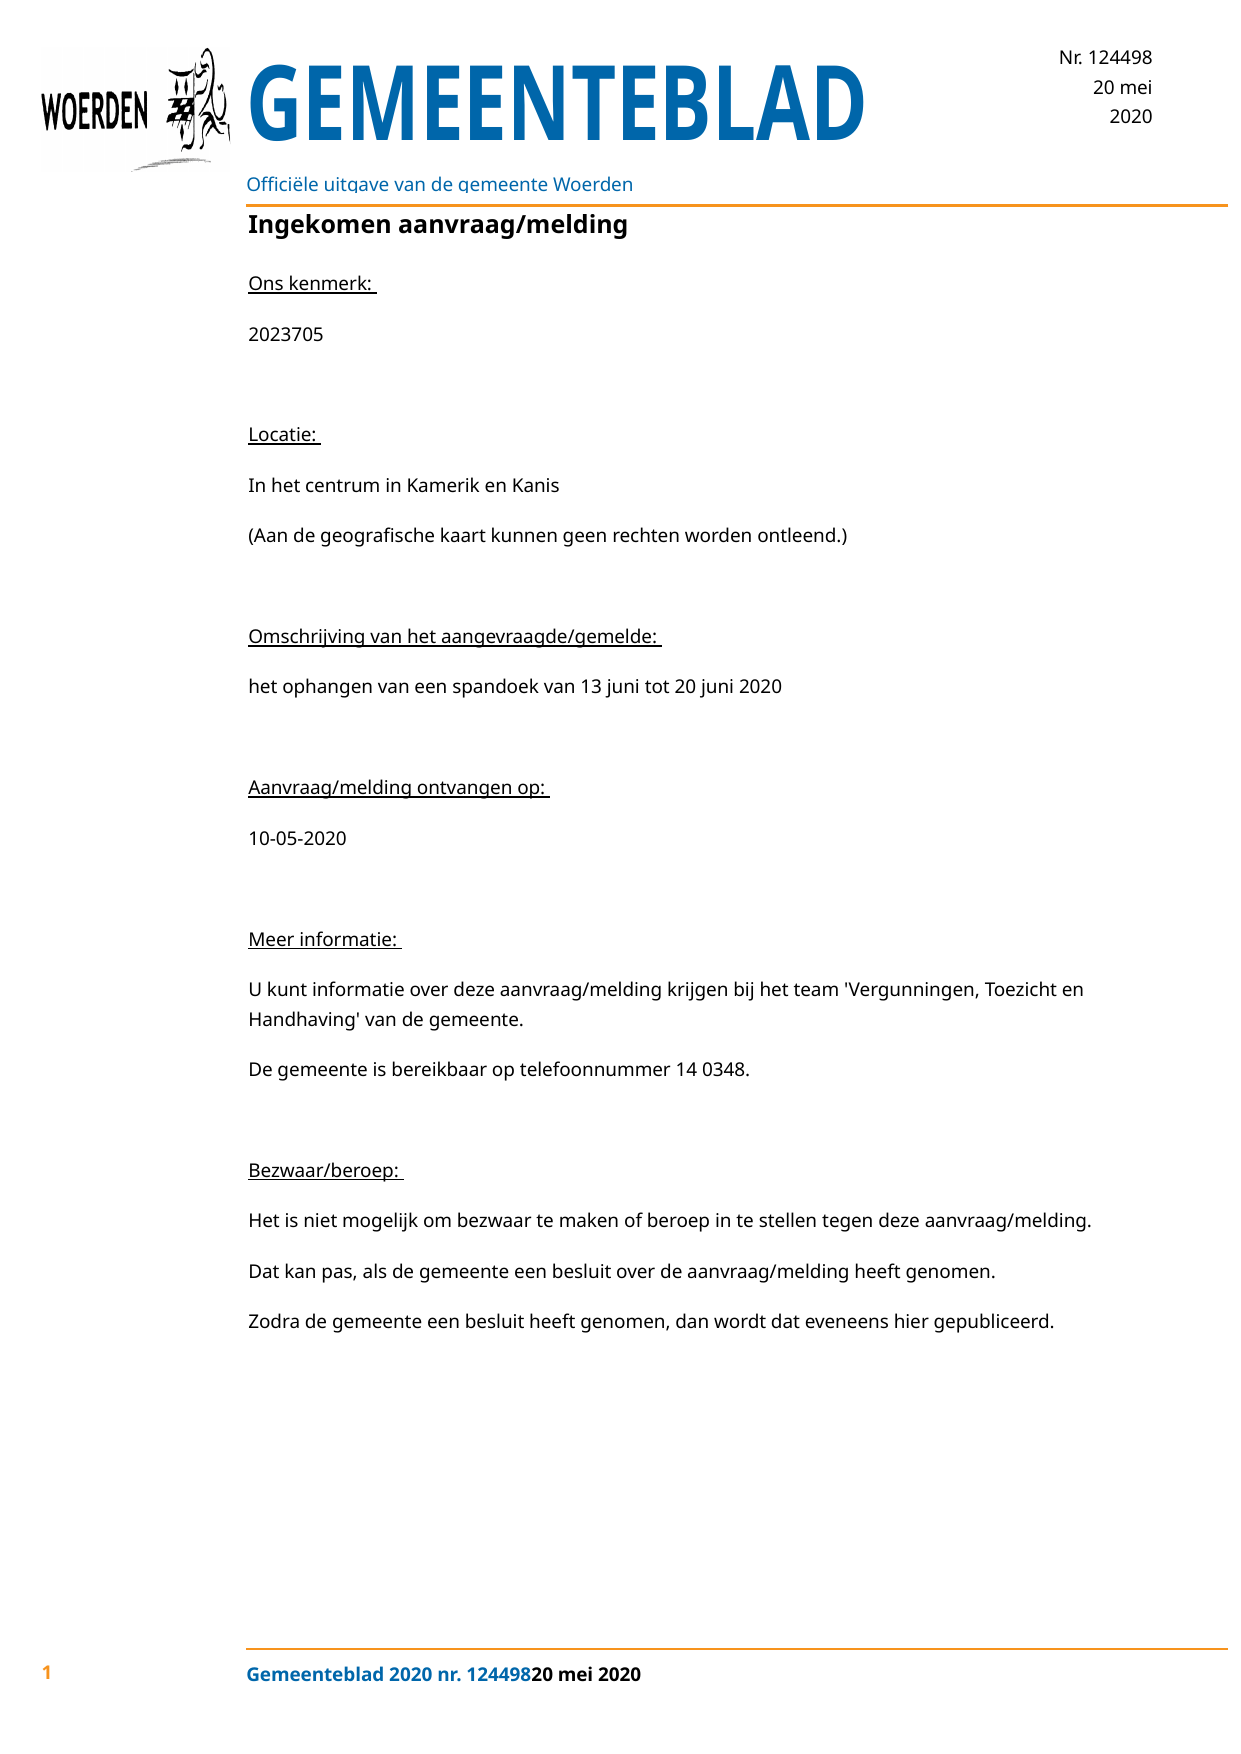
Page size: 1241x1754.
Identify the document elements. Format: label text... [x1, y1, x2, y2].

text Bezwaar/beroep: [248, 1157, 1152, 1183]
text U kunt informatie over deze aanvraag/melding krijgen bij het team 'Vergunningen, Toezicht en Handhaving' van de gemeente. [248, 976, 1152, 1031]
text 10-05-2020 [248, 825, 1152, 851]
text het ophangen van een spandoek van 13 juni tot 20 juni 2020 [248, 674, 1152, 699]
text Omschrijving van het aangevraagde/gemelde: [248, 623, 1152, 649]
text Ons kenmerk: [248, 270, 1152, 296]
text Ingekomen aanvraag/melding [248, 207, 1152, 241]
text Zodra de gemeente een besluit heeft genomen, dan wordt dat eveneens hier gepubliceerd. [248, 1308, 1152, 1334]
text In het centrum in Kamerik en Kanis [248, 472, 1152, 498]
text De gemeente is bereikbaar op telefoonnummer 14 0348. [248, 1056, 1152, 1082]
text Dat kan pas, als de gemeente een besluit over de aanvraag/melding heeft genomen. [248, 1258, 1152, 1283]
text Locatie: [248, 422, 1152, 447]
text 2023705 [248, 321, 1152, 346]
text (Aan de geografische kaart kunnen geen rechten worden ontleend.) [248, 522, 1152, 548]
text Meer informatie: [248, 926, 1152, 951]
text Het is niet mogelijk om bezwaar te maken of beroep in te stellen tegen deze aanvraag/melding. [248, 1207, 1152, 1233]
text Aanvraag/melding ontvangen op: [248, 774, 1152, 800]
picture [41, 47, 231, 172]
